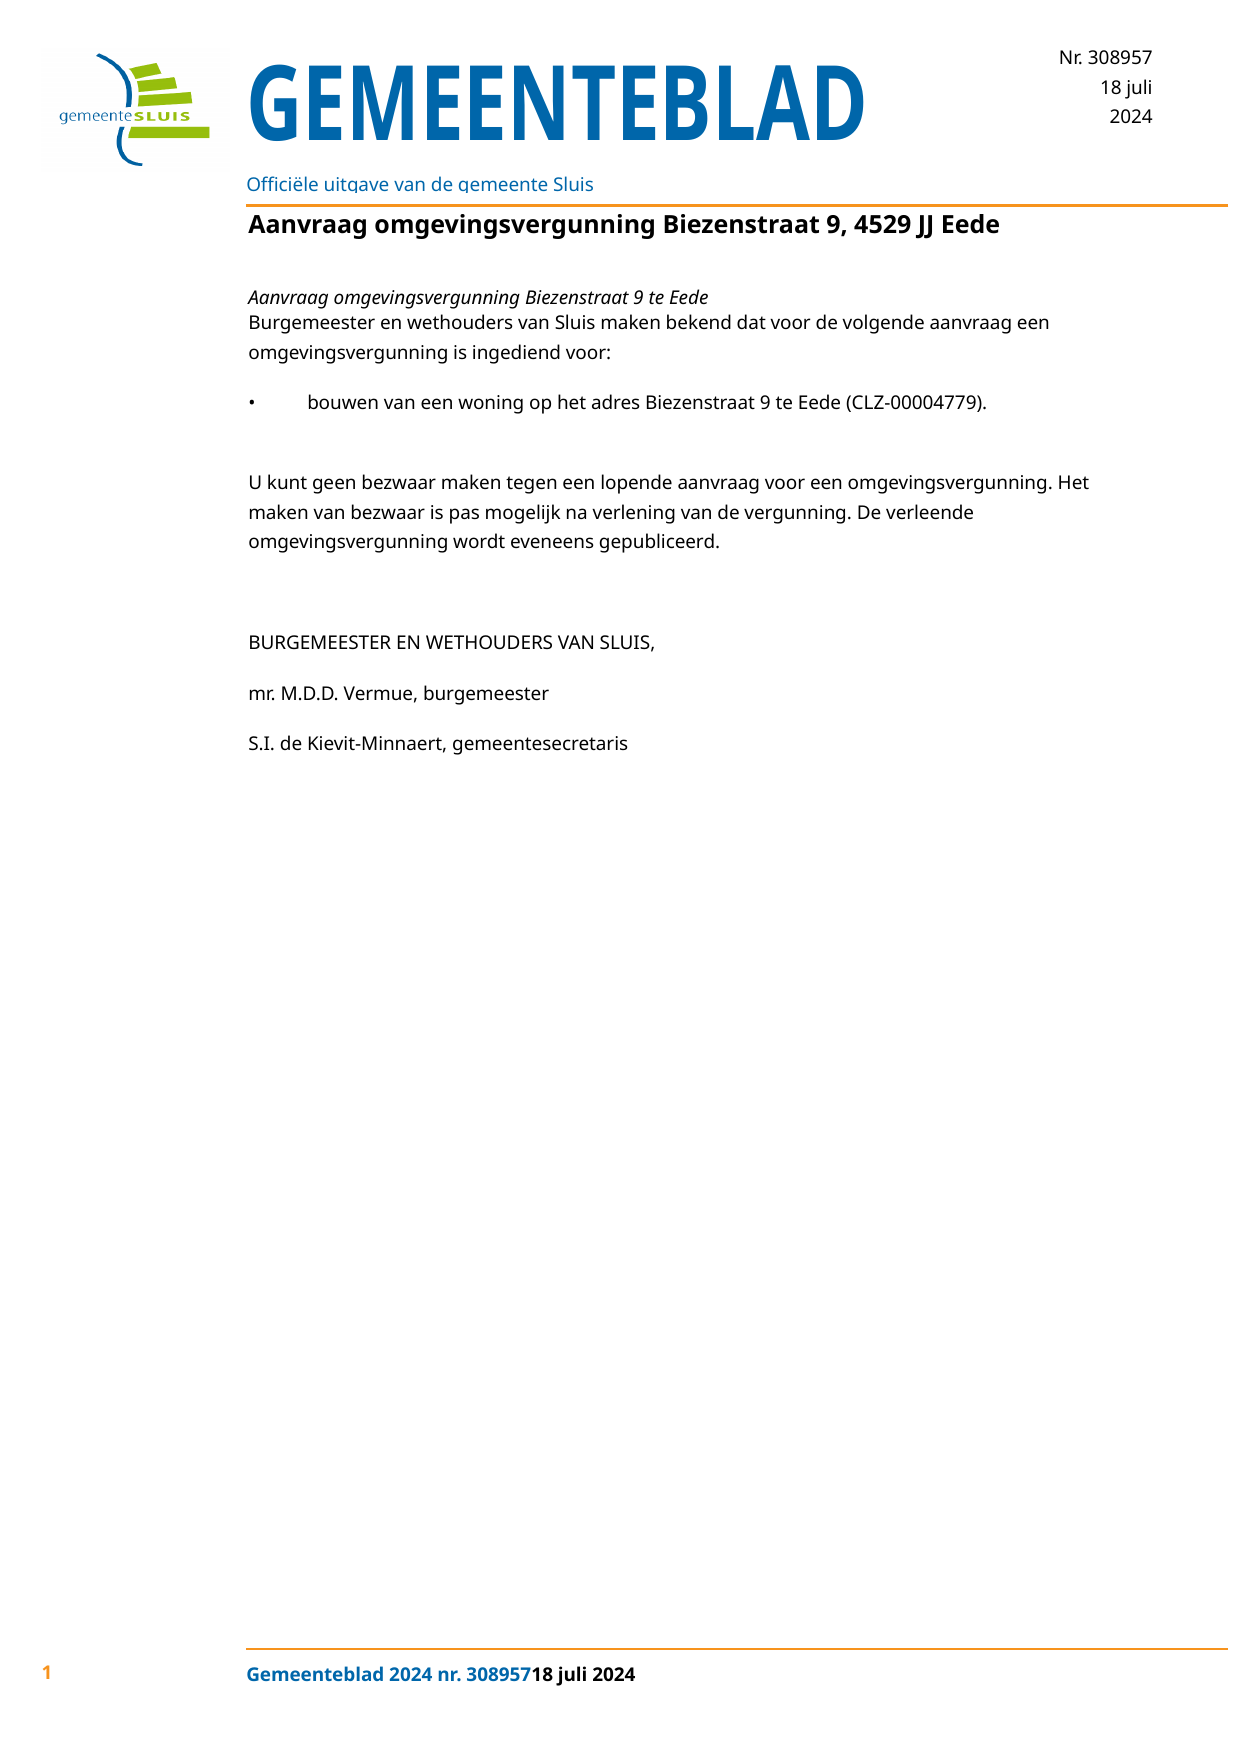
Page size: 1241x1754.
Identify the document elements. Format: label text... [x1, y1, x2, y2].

picture [41, 47, 231, 172]
text BURGEMEESTER EN WETHOUDERS VAN SLUIS, [248, 629, 1152, 655]
text S.I. de Kievit-Minnaert, gemeentesecretaris [248, 730, 1152, 756]
text Burgemeester en wethouders van Sluis maken bekend dat voor de volgende aanvraag een omgevingsvergunning is ingediend voor: [248, 309, 1152, 365]
text mr. M.D.D. Vermue, burgemeester [248, 680, 1152, 706]
text U kunt geen bezwaar maken tegen een lopende aanvraag voor een omgevingsvergunning. Het maken van bezwaar is pas mogelijk na verlening van de vergunning. De verleende omgevingsvergunning wordt eveneens gepubliceerd. [248, 469, 1152, 554]
list bouwen van een woning op het adres Biezenstraat 9 te Eede (CLZ-00004779). [248, 389, 1152, 415]
text Aanvraag omgevingsvergunning Biezenstraat 9 te Eede [248, 284, 1152, 309]
text Aanvraag omgevingsvergunning Biezenstraat 9, 4529 JJ Eede [248, 207, 1152, 241]
